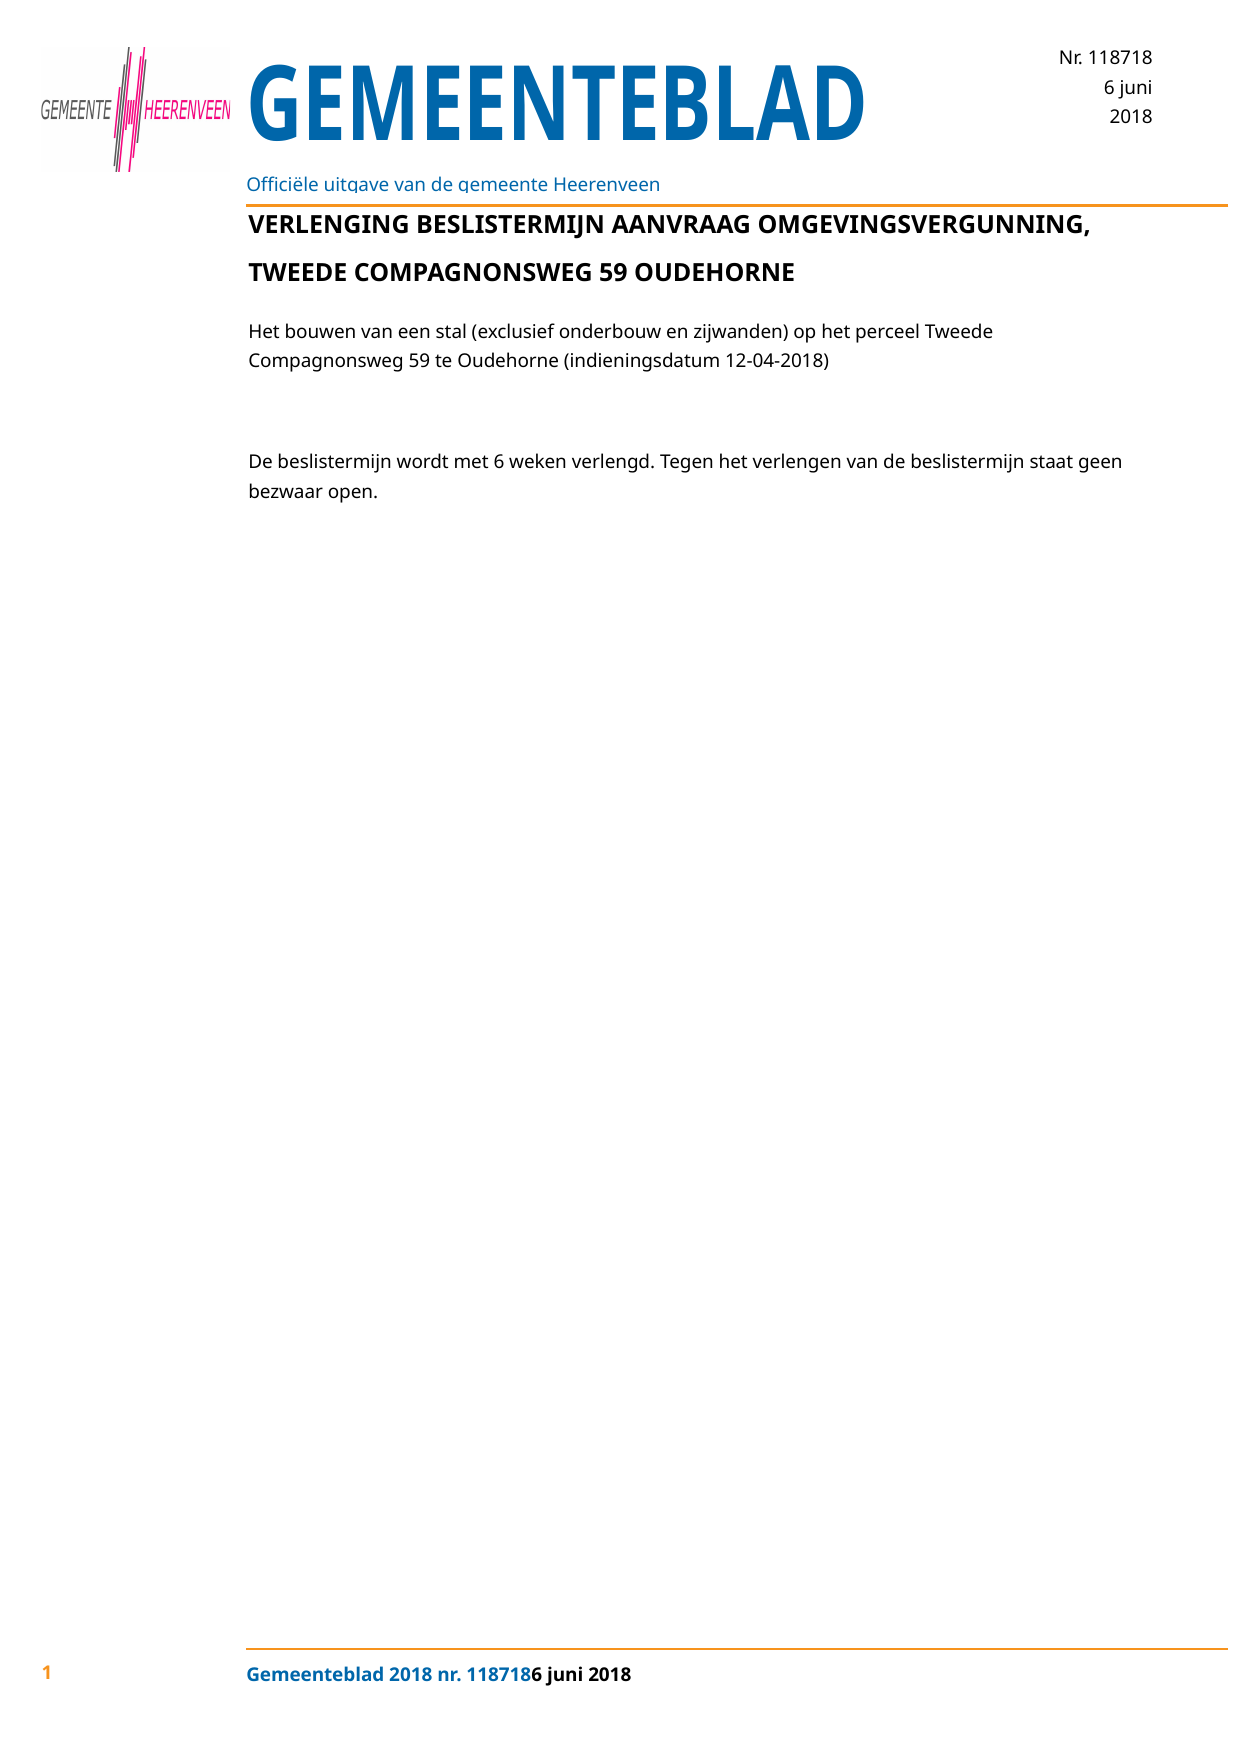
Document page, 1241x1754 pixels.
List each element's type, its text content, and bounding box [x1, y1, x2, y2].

text De beslistermijn wordt met 6 weken verlengd. Tegen het verlengen van de beslistermijn staat geen bezwaar open. [248, 448, 1152, 504]
text Het bouwen van een stal (exclusief onderbouw en zijwanden) op het perceel Tweede Compagnonsweg 59 te Oudehorne (indieningsdatum 12-04-2018) [248, 318, 1152, 373]
picture [41, 47, 231, 172]
text VERLENGING BESLISTERMIJN AANVRAAG OMGEVINGSVERGUNNING, TWEEDE COMPAGNONSWEG 59 OUDEHORNE [248, 207, 1152, 288]
